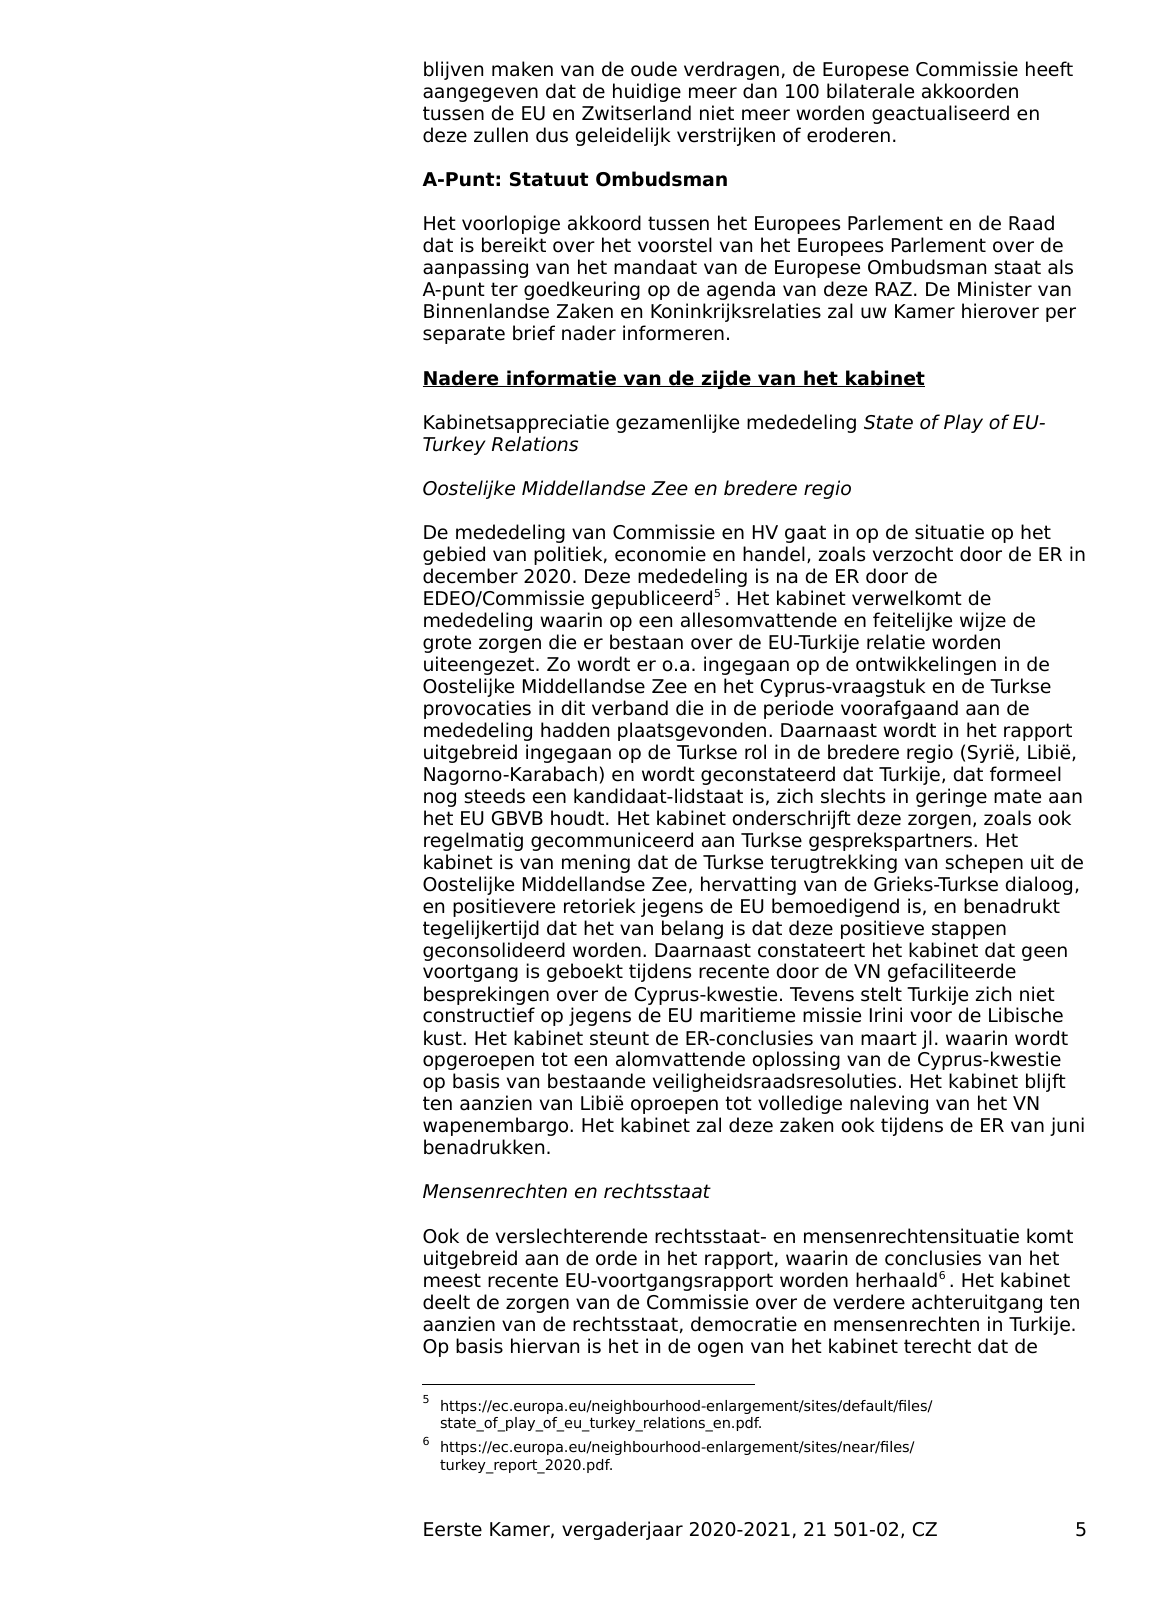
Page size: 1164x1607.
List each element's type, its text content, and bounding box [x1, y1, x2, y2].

subtitle Nadere informatie van de zijde van het kabinet [422, 367, 1087, 389]
text Ook de verslechterende rechtsstaat- en mensenrechtensituatie komt uitgebreid aan de orde in het rapport, waarin de conclusies van het meest recente EU-voortgangsrapport worden herhaald. Het kabinet deelt de zorgen van de Commissie over de verdere achteruitgang ten aanzien van de rechtsstaat, democratie en mensenrechten in Turkije. Op basis hiervan is het in de ogen van het kabinet terecht dat de [422, 1226, 1087, 1357]
text Het voorlopige akkoord tussen het Europees Parlement en de Raad dat is bereikt over het voorstel van het Europees Parlement over de aanpassing van het mandaat van de Europese Ombudsman staat als A-punt ter goedkeuring op de agenda van deze RAZ. De Minister van Binnenlandse Zaken en Koninkrijksrelaties zal uw Kamer hierover per separate brief nader informeren. [422, 213, 1087, 345]
text Kabinetsappreciatie gezamenlijke mededeling State of Play of EU-Turkey Relations [422, 412, 1087, 456]
subtitle Oostelijke Middellandse Zee en bredere regio [422, 478, 1087, 500]
text blijven maken van de oude verdragen, de Europese Commissie heeft aangegeven dat de huidige meer dan 100 bilaterale akkoorden tussen de EU en Zwitserland niet meer worden geactualiseerd en deze zullen dus geleidelijk verstrijken of eroderen. [422, 59, 1087, 147]
text https://ec.europa.eu/neighbourhood-enlargement/sites/near/files/turkey_report_2020.pdf. [422, 1435, 1087, 1474]
subtitle A-Punt: Statuut Ombudsman [422, 169, 1087, 191]
text https://ec.europa.eu/neighbourhood-enlargement/sites/default/files/state_of_play_of_eu_turkey_relations_en.pdf. [422, 1393, 1087, 1432]
subtitle Mensenrechten en rechtsstaat [422, 1181, 1087, 1203]
text De mededeling van Commissie en HV gaat in op de situatie op het gebied van politiek, economie en handel, zoals verzocht door de ER in december 2020. Deze mededeling is na de ER door de EDEO/Commissie gepubliceerd. Het kabinet verwelkomt de mededeling waarin op een allesomvattende en feitelijke wijze de grote zorgen die er bestaan over de EU-Turkije relatie worden uiteengezet. Zo wordt er o.a. ingegaan op de ontwikkelingen in de Oostelijke Middellandse Zee en het Cyprus-vraagstuk en de Turkse provocaties in dit verband die in de periode voorafgaand aan de mededeling hadden plaatsgevonden. Daarnaast wordt in het rapport uitgebreid ingegaan op de Turkse rol in de bredere regio (Syrië, Libië, Nagorno-Karabach) en wordt geconstateerd dat Turkije, dat formeel nog steeds een kandidaat-lidstaat is, zich slechts in geringe mate aan het EU GBVB houdt. Het kabinet onderschrijft deze zorgen, zoals ook regelmatig gecommuniceerd aan Turkse gesprekspartners. Het kabinet is van mening dat de Turkse terugtrekking van schepen uit de Oostelijke Middellandse Zee, hervatting van de Grieks-Turkse dialoog, en positievere retoriek jegens de EU bemoedigend is, en benadrukt tegelijkertijd dat het van belang is dat deze positieve stappen geconsolideerd worden. Daarnaast constateert het kabinet dat geen voortgang is geboekt tijdens recente door de VN gefaciliteerde besprekingen over de Cyprus-kwestie. Tevens stelt Turkije zich niet constructief op jegens de EU maritieme missie Irini voor de Libische kust. Het kabinet steunt de ER-conclusies van maart jl. waarin wordt opgeroepen tot een alomvattende oplossing van de Cyprus-kwestie op basis van bestaande veiligheidsraadsresoluties. Het kabinet blijft ten aanzien van Libië oproepen tot volledige naleving van het VN wapenembargo. Het kabinet zal deze zaken ook tijdens de ER van juni benadrukken. [422, 522, 1087, 1159]
